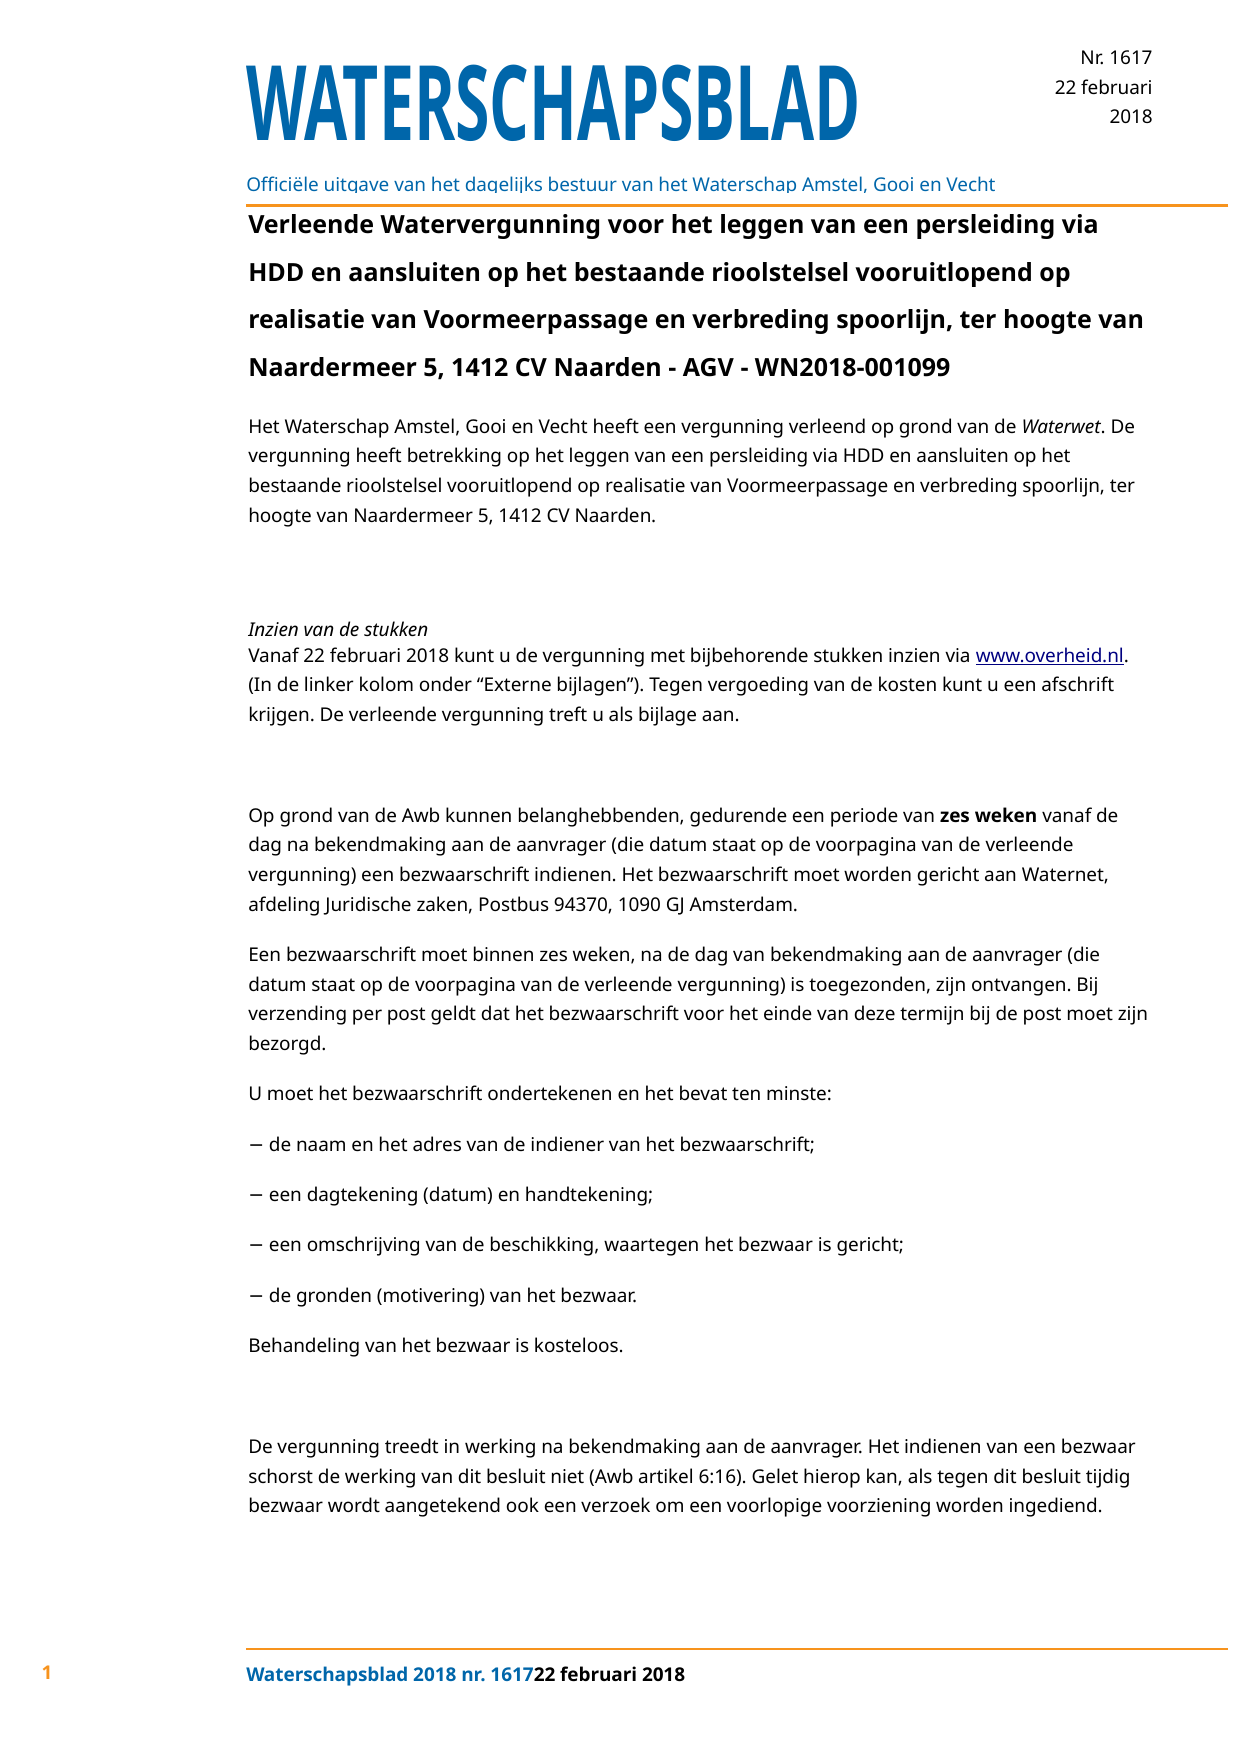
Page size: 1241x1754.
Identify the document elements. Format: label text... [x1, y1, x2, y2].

text − een dagtekening (datum) en handtekening; [248, 1181, 1152, 1207]
text Behandeling van het bezwaar is kosteloos. [248, 1332, 1152, 1358]
text De vergunning treedt in werking na bekendmaking aan de aanvrager. Het indienen van een bezwaar schorst de werking van dit besluit niet (Awb artikel 6:16). Gelet hierop kan, als tegen dit besluit tijdig bezwaar wordt aangetekend ook een verzoek om een voorlopige voorziening worden ingediend. [248, 1433, 1152, 1518]
text Een bezwaarschrift moet binnen zes weken, na de dag van bekendmaking aan de aanvrager (die datum staat op de voorpagina van de verleende vergunning) is toegezonden, zijn ontvangen. Bij verzending per post geldt dat het bezwaarschrift voor het einde van deze termijn bij de post moet zijn bezorgd. [248, 941, 1152, 1056]
text − de naam en het adres van de indiener van het bezwaarschrift; [248, 1131, 1152, 1156]
text Inzien van de stukken [248, 616, 1152, 642]
text U moet het bezwaarschrift ondertekenen en het bevat ten minste: [248, 1080, 1152, 1106]
text Verleende Watervergunning voor het leggen van een persleiding via HDD en aansluiten op het bestaande rioolstelsel vooruitlopend op realisatie van Voormeerpassage en verbreding spoorlijn, ter hoogte van Naardermeer 5, 1412 CV Naarden - AGV - WN2018-001099 [248, 207, 1152, 384]
text Op grond van de Awb kunnen belanghebbenden, gedurende een periode van zes weken vanaf de dag na bekendmaking aan de aanvrager (die datum staat op de voorpagina van de verleende vergunning) een bezwaarschrift indienen. Het bezwaarschrift moet worden gericht aan Waternet, afdeling Juridische zaken, Postbus 94370, 1090 GJ Amsterdam. [248, 802, 1152, 916]
picture [41, 47, 231, 172]
text − de gronden (motivering) van het bezwaar. [248, 1282, 1152, 1308]
text Vanaf 22 februari 2018 kunt u de vergunning met bijbehorende stukken inzien via www.overheid.nl. (In de linker kolom onder “Externe bijlagen”). Tegen vergoeding van de kosten kunt u een afschrift krijgen. De verleende vergunning treft u als bijlage aan. [248, 642, 1152, 727]
text − een omschrijving van de beschikking, waartegen het bezwaar is gericht; [248, 1232, 1152, 1257]
text Het Waterschap Amstel, Gooi en Vecht heeft een vergunning verleend op grond van de Waterwet. De vergunning heeft betrekking op het leggen van een persleiding via HDD en aansluiten op het bestaande rioolstelsel vooruitlopend op realisatie van Voormeerpassage en verbreding spoorlijn, ter hoogte van Naardermeer 5, 1412 CV Naarden. [248, 413, 1152, 528]
